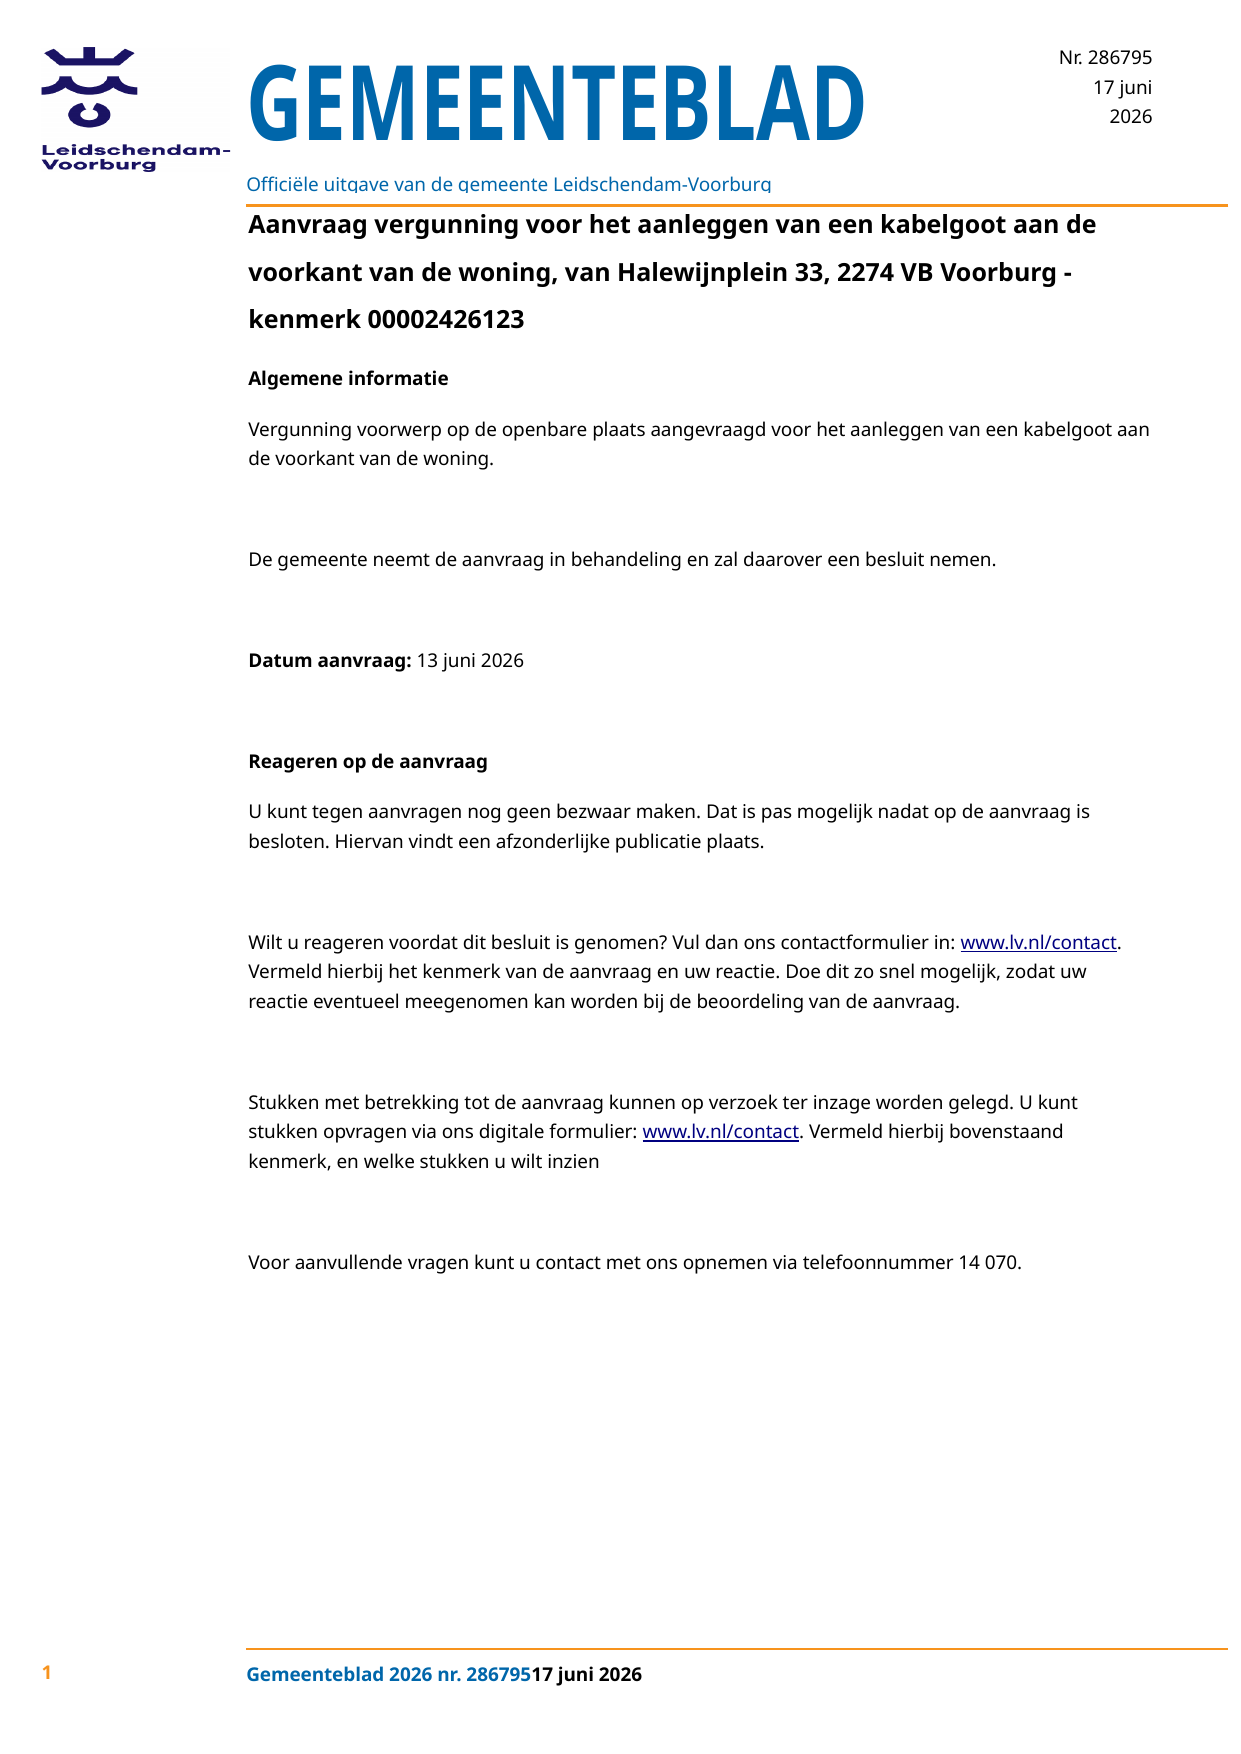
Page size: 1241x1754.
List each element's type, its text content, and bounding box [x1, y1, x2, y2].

text Reageren op de aanvraag [248, 748, 1152, 774]
text De gemeente neemt de aanvraag in behandeling en zal daarover een besluit nemen. [248, 546, 1152, 572]
text Vergunning voorwerp op de openbare plaats aangevraagd voor het aanleggen van een kabelgoot aan de voorkant van de woning. [248, 416, 1152, 471]
text Algemene informatie [248, 366, 1152, 391]
picture [41, 47, 231, 172]
text Datum aanvraag: 13 juni 2026 [248, 647, 1152, 673]
text Stukken met betrekking tot de aanvraag kunnen op verzoek ter inzage worden gelegd. U kunt stukken opvragen via ons digitale formulier: www.lv.nl/contact. Vermeld hierbij bovenstaand kenmerk, en welke stukken u wilt inzien [248, 1089, 1152, 1174]
text U kunt tegen aanvragen nog geen bezwaar maken. Dat is pas mogelijk nadat op de aanvraag is besloten. Hiervan vindt een afzonderlijke publicatie plaats. [248, 798, 1152, 854]
text Aanvraag vergunning voor het aanleggen van een kabelgoot aan de voorkant van de woning, van Halewijnplein 33, 2274 VB Voorburg - kenmerk 00002426123 [248, 207, 1152, 336]
text Wilt u reageren voordat dit besluit is genomen? Vul dan ons contactformulier in: www.lv.nl/contact. Vermeld hierbij het kenmerk van de aanvraag en uw reactie. Doe dit zo snel mogelijk, zodat uw reactie eventueel meegenomen kan worden bij de beoordeling van de aanvraag. [248, 929, 1152, 1014]
text Voor aanvullende vragen kunt u contact met ons opnemen via telefoonnummer 14 070. [248, 1249, 1152, 1274]
